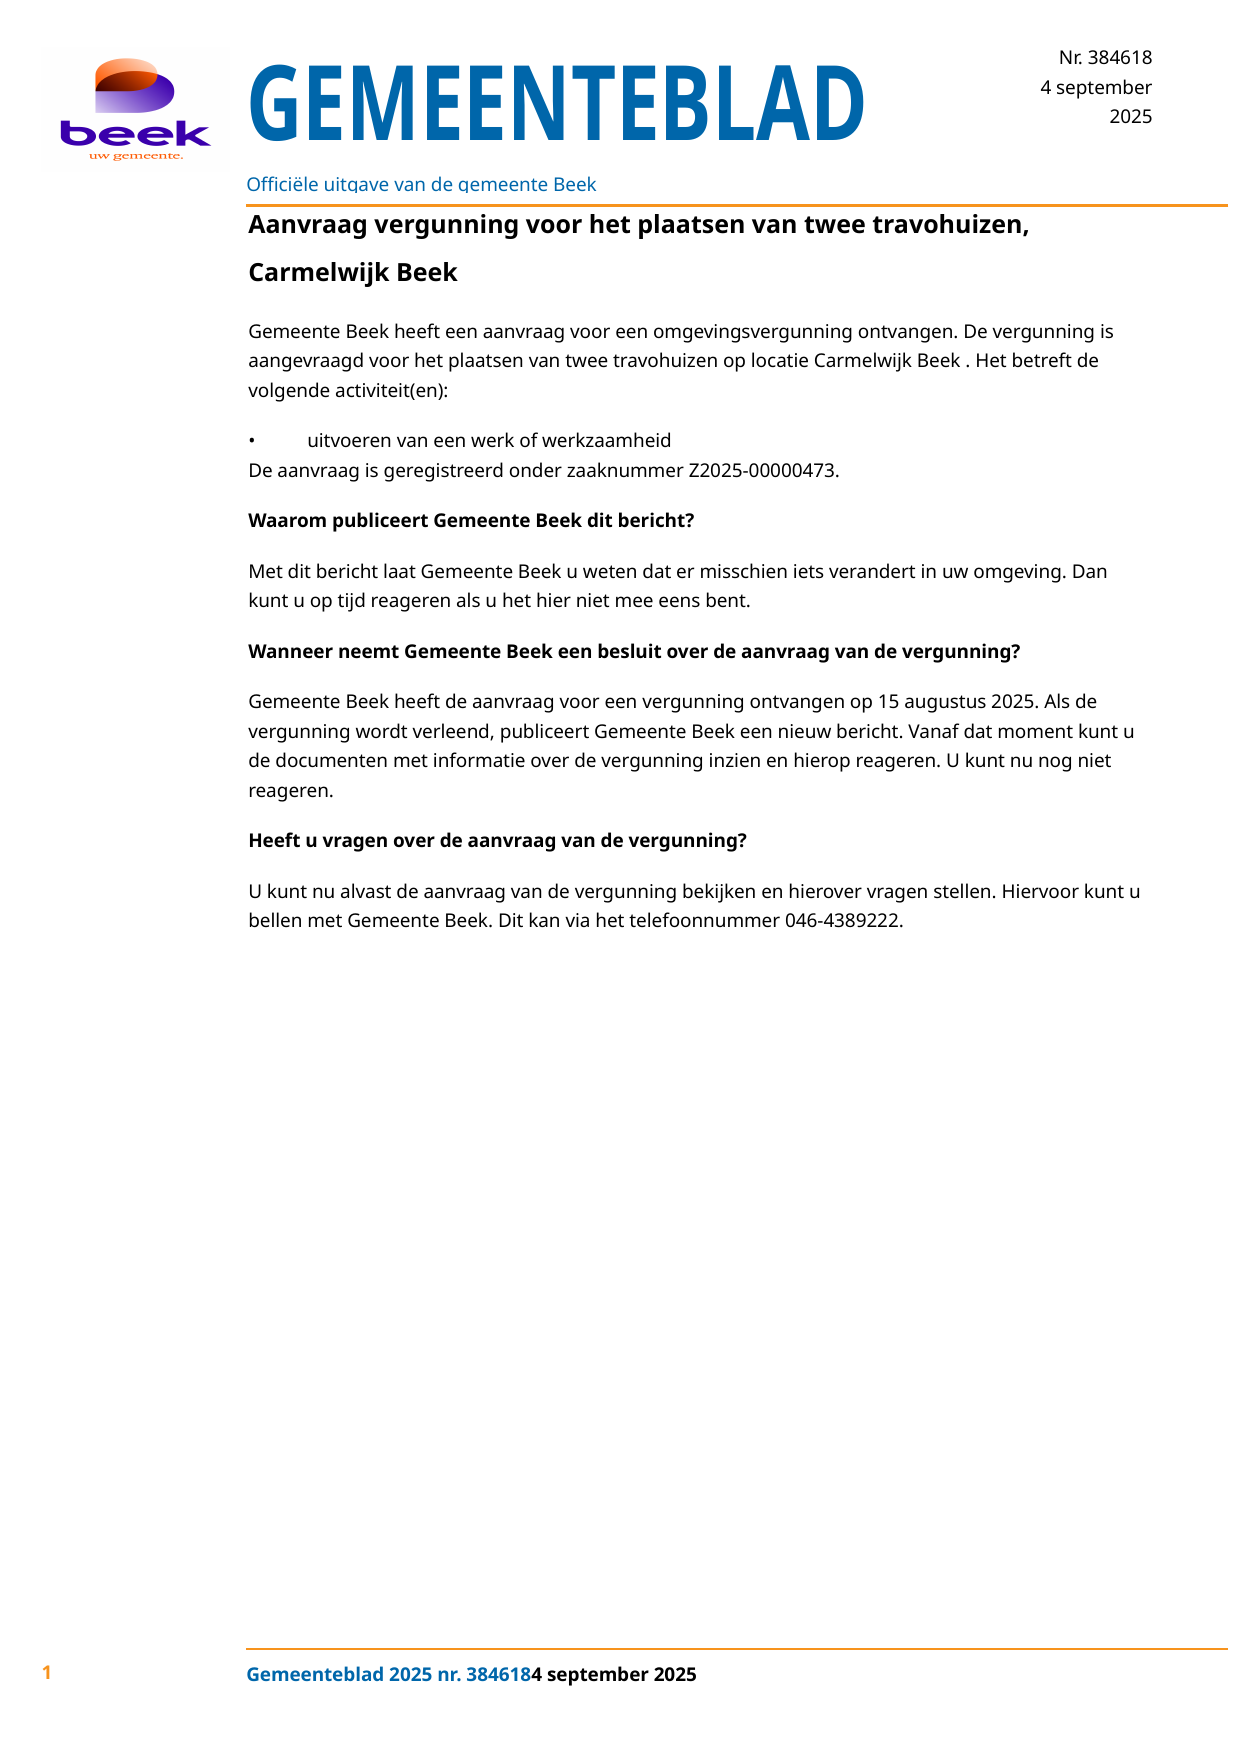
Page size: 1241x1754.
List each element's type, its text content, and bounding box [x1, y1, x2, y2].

text Aanvraag vergunning voor het plaatsen van twee travohuizen, Carmelwijk Beek [248, 207, 1152, 288]
text Gemeente Beek heeft een aanvraag voor een omgevingsvergunning ontvangen. De vergunning is aangevraagd voor het plaatsen van twee travohuizen op locatie Carmelwijk Beek . Het betreft de volgende activiteit(en): [248, 318, 1152, 403]
text Heeft u vragen over de aanvraag van de vergunning? [248, 827, 1152, 853]
text Gemeente Beek heeft de aanvraag voor een vergunning ontvangen op 15 augustus 2025. Als de vergunning wordt verleend, publiceert Gemeente Beek een nieuw bericht. Vanaf dat moment kunt u de documenten met informatie over de vergunning inzien en hierop reageren. U kunt nu nog niet reageren. [248, 688, 1152, 803]
list uitvoeren van een werk of werkzaamheid [248, 427, 1152, 453]
picture [41, 47, 231, 172]
text Met dit bericht laat Gemeente Beek u weten dat er misschien iets verandert in uw omgeving. Dan kunt u op tijd reageren als u het hier niet mee eens bent. [248, 558, 1152, 613]
text Wanneer neemt Gemeente Beek een besluit over de aanvraag van de vergunning? [248, 638, 1152, 664]
text Waarom publiceert Gemeente Beek dit bericht? [248, 507, 1152, 533]
text U kunt nu alvast de aanvraag van de vergunning bekijken en hierover vragen stellen. Hiervoor kunt u bellen met Gemeente Beek. Dit kan via het telefoonnummer 046-4389222. [248, 878, 1152, 933]
text De aanvraag is geregistreerd onder zaaknummer Z2025-00000473. [248, 457, 1152, 483]
